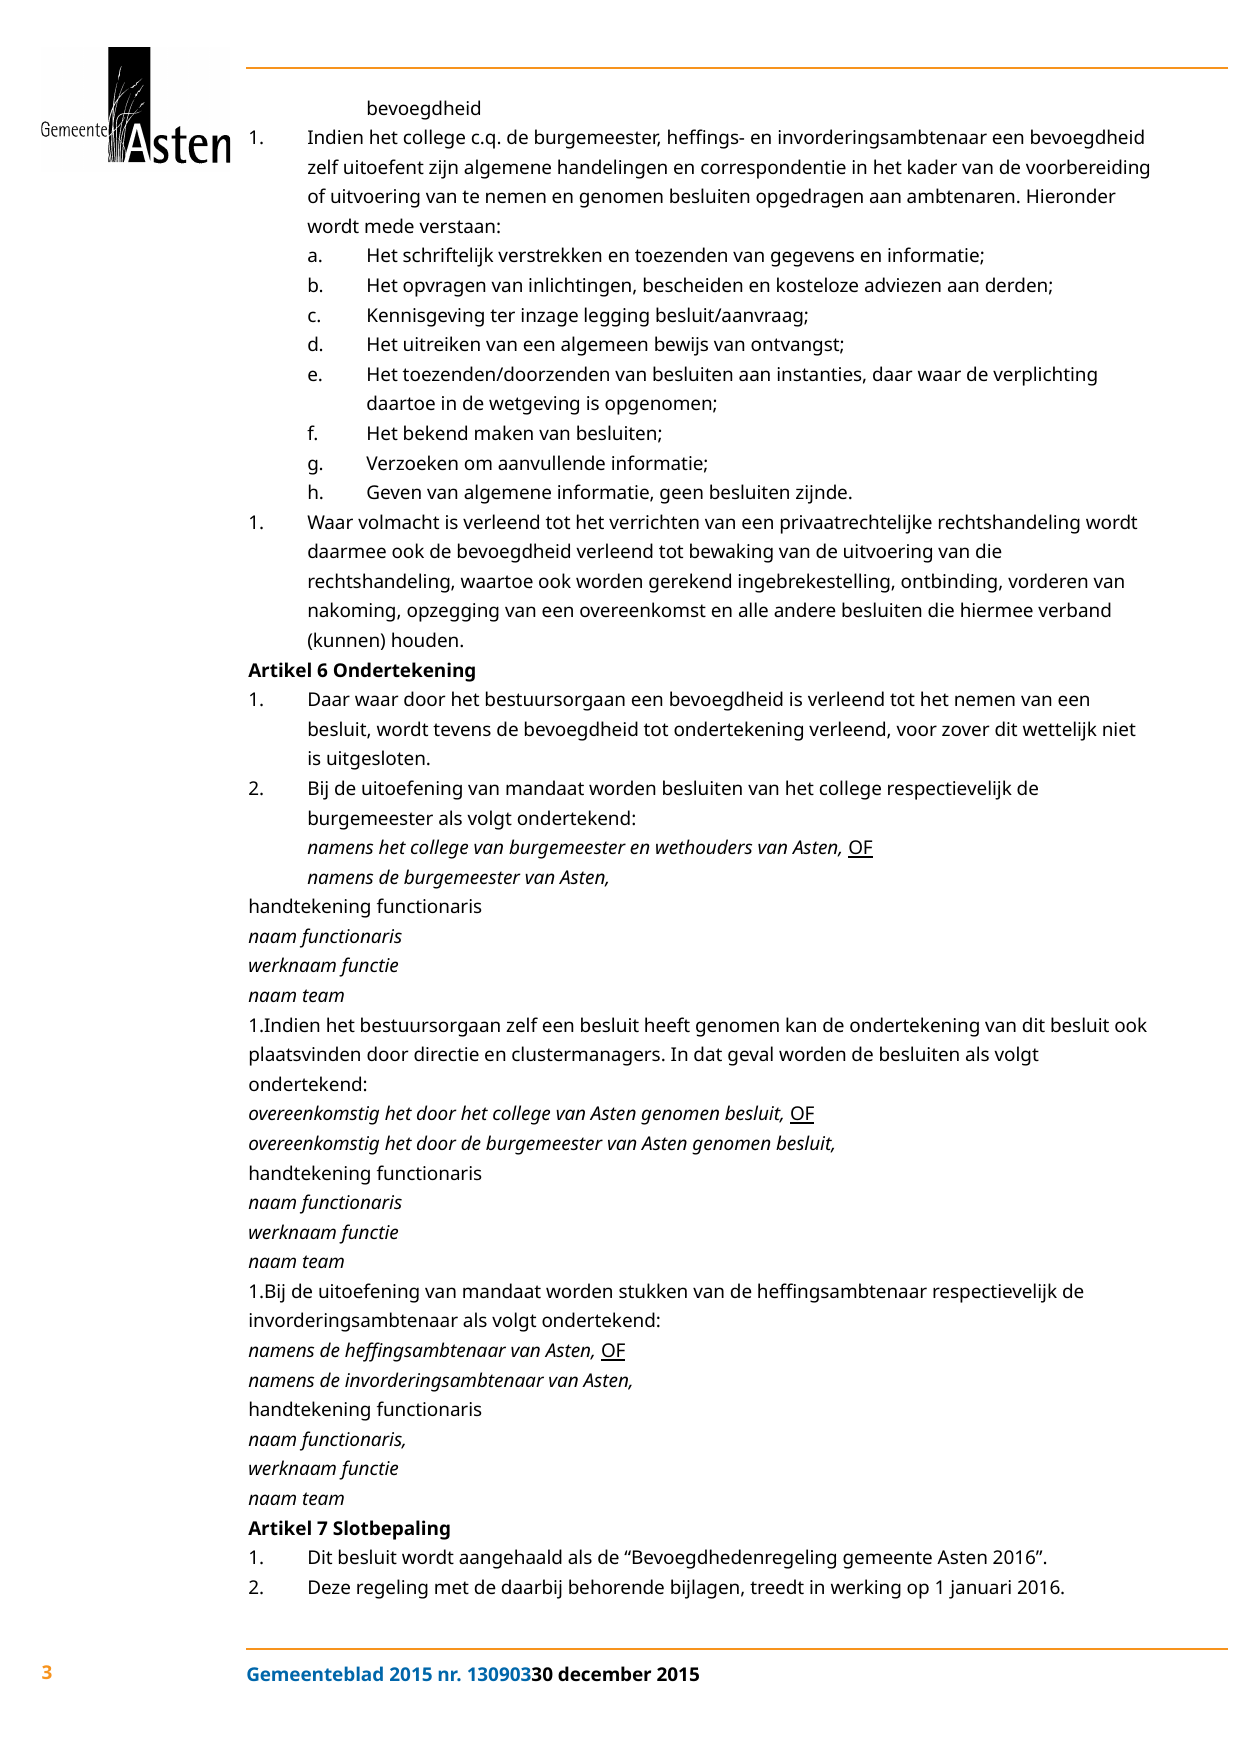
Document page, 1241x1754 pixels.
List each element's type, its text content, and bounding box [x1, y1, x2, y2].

list Dit besluit wordt aangehaald als de “Bevoegdhedenregeling gemeente Asten 2016”. [248, 1544, 1152, 1570]
list Bij de uitoefening van mandaat worden besluiten van het college respectievelijk de burgemeester als volgt ondertekend: [248, 775, 1152, 831]
text werknaam functie [248, 953, 1152, 978]
text overeenkomstig het door het college van Asten genomen besluit, OF [248, 1101, 1152, 1126]
text naam functionaris, [248, 1426, 1152, 1452]
text naam team [248, 982, 1152, 1008]
text 1.Bij de uitoefening van mandaat worden stukken van de heffingsambtenaar respectievelijk de invorderingsambtenaar als volgt ondertekend: [248, 1278, 1152, 1333]
list Kennisgeving ter inzage legging besluit/aanvraag; [307, 302, 1152, 328]
list Deze regeling met de daarbij behorende bijlagen, treedt in werking op 1 januari 2016. [248, 1574, 1152, 1600]
list Indien het college c.q. de burgemeester, heffings- en invorderingsambtenaar een bevoegdheid zelf uitoefent zijn algemene handelingen en correspondentie in het kader van de voorbereiding of uitvoering van te nemen en genomen besluiten opgedragen aan ambtenaren. Hieronder wordt mede verstaan: [248, 124, 1152, 239]
text namens de invorderingsambtenaar van Asten, [248, 1367, 1152, 1393]
list namens de burgemeester van Asten, [248, 864, 1152, 890]
list Waar volmacht is verleend tot het verrichten van een privaatrechtelijke rechtshandeling wordt daarmee ook de bevoegdheid verleend tot bewaking van de uitvoering van die rechtshandeling, waartoe ook worden gerekend ingebrekestelling, ontbinding, vorderen van nakoming, opzegging van een overeenkomst en alle andere besluiten die hiermee verband (kunnen) houden. [248, 509, 1152, 653]
list Het uitreiken van een algemeen bewijs van ontvangst; [307, 331, 1152, 357]
list Verzoeken om aanvullende informatie; [307, 450, 1152, 476]
picture [41, 47, 231, 172]
list Daar waar door het bestuursorgaan een bevoegdheid is verleend tot het nemen van een besluit, wordt tevens de bevoegdheid tot ondertekening verleend, voor zover dit wettelijk niet is uitgesloten. [248, 686, 1152, 771]
text handtekening functionaris [248, 1396, 1152, 1422]
list bevoegdheid [307, 95, 1152, 121]
text Artikel 7 Slotbepaling [248, 1515, 1152, 1541]
text handtekening functionaris [248, 893, 1152, 919]
text naam team [248, 1248, 1152, 1274]
text naam functionaris [248, 1189, 1152, 1215]
list Geven van algemene informatie, geen besluiten zijnde. [307, 479, 1152, 505]
list namens het college van burgemeester en wethouders van Asten, OF [248, 834, 1152, 860]
text 1.Indien het bestuursorgaan zelf een besluit heeft genomen kan de ondertekening van dit besluit ook plaatsvinden door directie en clustermanagers. In dat geval worden de besluiten als volgt ondertekend: [248, 1012, 1152, 1097]
text overeenkomstig het door de burgemeester van Asten genomen besluit, [248, 1130, 1152, 1156]
text naam team [248, 1485, 1152, 1511]
text naam functionaris [248, 923, 1152, 949]
list Het bekend maken van besluiten; [307, 420, 1152, 446]
text Artikel 6 Ondertekening [248, 657, 1152, 683]
text werknaam functie [248, 1219, 1152, 1245]
text werknaam functie [248, 1456, 1152, 1481]
text namens de heffingsambtenaar van Asten, OF [248, 1337, 1152, 1363]
list Het toezenden/doorzenden van besluiten aan instanties, daar waar de verplichting daartoe in de wetgeving is opgenomen; [307, 361, 1152, 416]
list Het opvragen van inlichtingen, bescheiden en kosteloze adviezen aan derden; [307, 272, 1152, 298]
text handtekening functionaris [248, 1160, 1152, 1186]
list Het schriftelijk verstrekken en toezenden van gegevens en informatie; [307, 243, 1152, 268]
